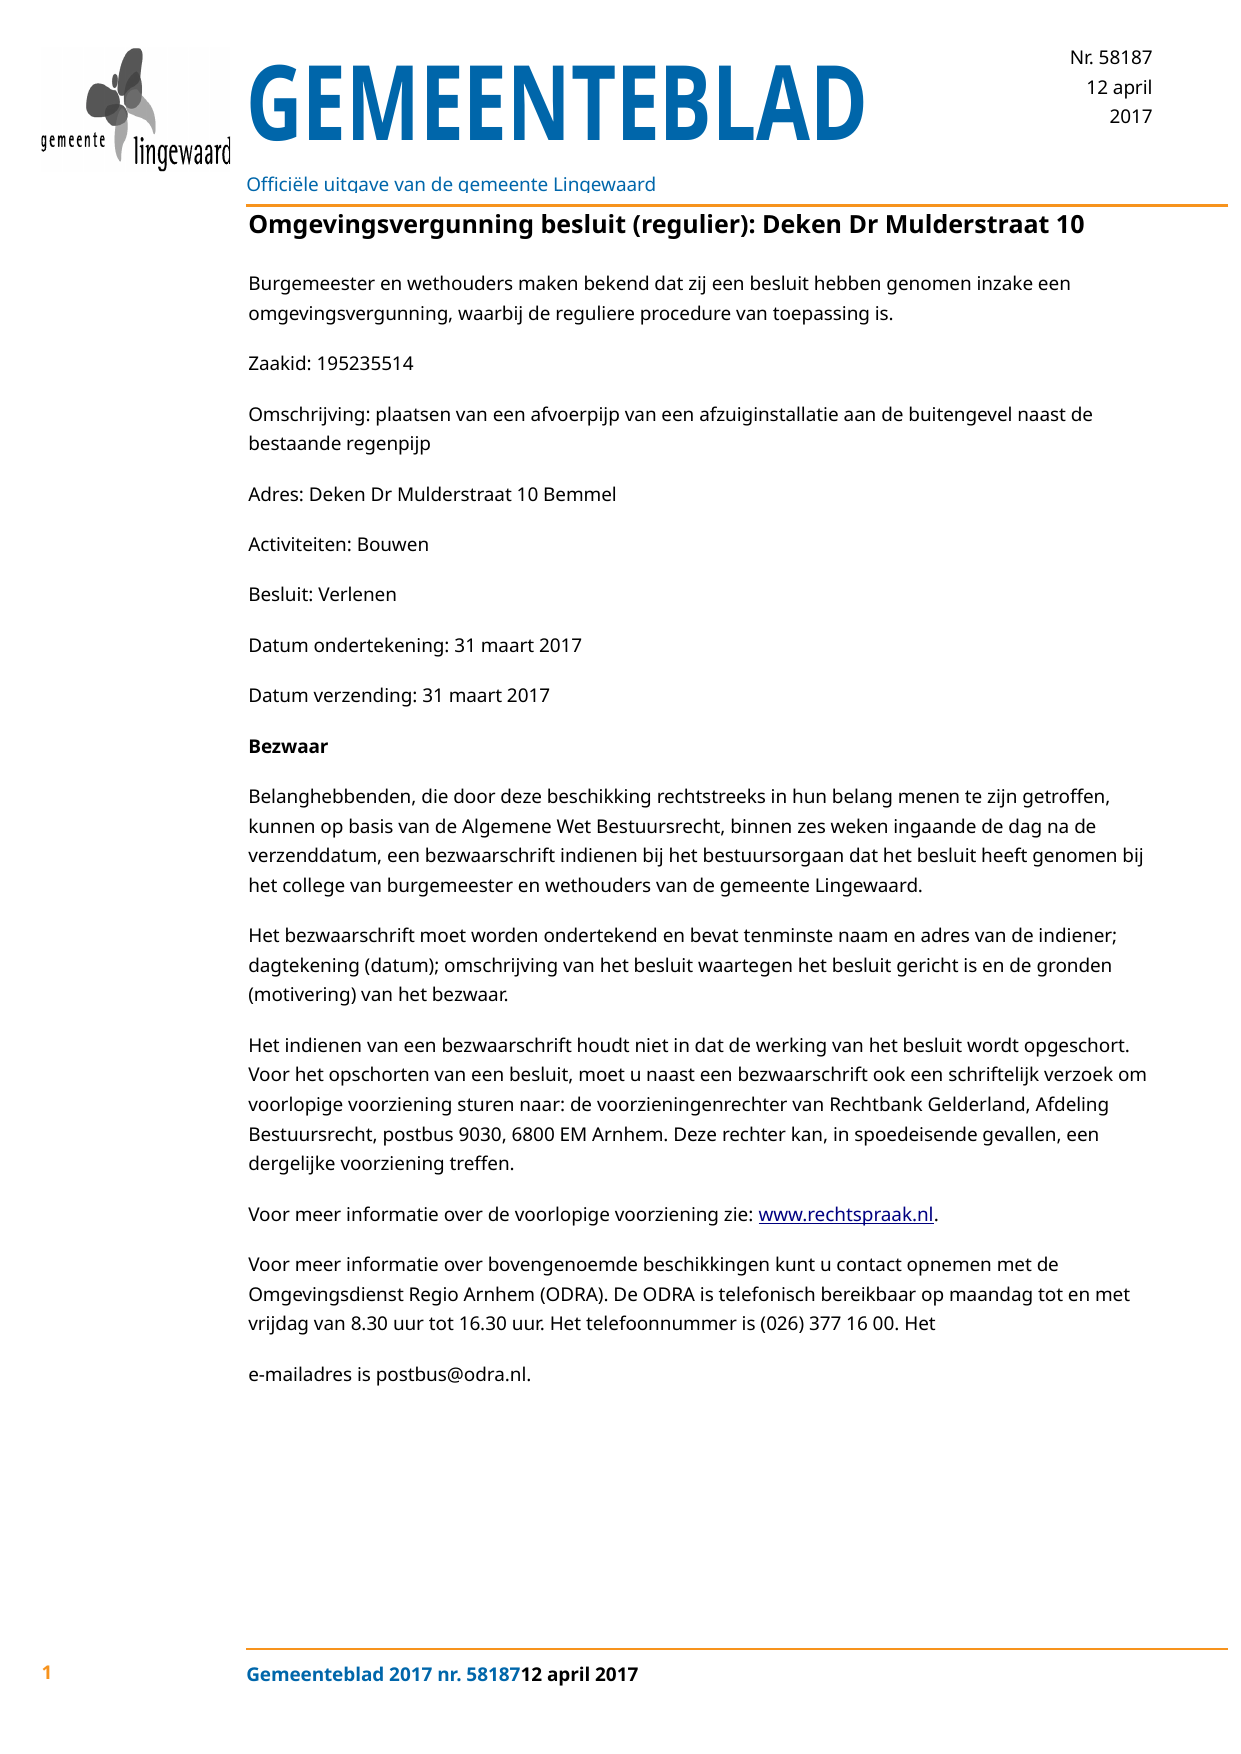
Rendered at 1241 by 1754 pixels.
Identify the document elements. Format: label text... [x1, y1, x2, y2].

text Datum verzending: 31 maart 2017 [248, 682, 1152, 708]
text Omschrijving: plaatsen van een afvoerpijp van een afzuiginstallatie aan de buitengevel naast de bestaande regenpijp [248, 401, 1152, 456]
text Het bezwaarschrift moet worden ondertekend en bevat tenminste naam en adres van de indiener; dagtekening (datum); omschrijving van het besluit waartegen het besluit gericht is en de gronden (motivering) van het bezwaar. [248, 922, 1152, 1007]
text Bezwaar [248, 733, 1152, 758]
picture [41, 47, 231, 172]
text Datum ondertekening: 31 maart 2017 [248, 632, 1152, 658]
text Belanghebbenden, die door deze beschikking rechtstreeks in hun belang menen te zijn getroffen, kunnen op basis van de Algemene Wet Bestuursrecht, binnen zes weken ingaande de dag na de verzenddatum, een bezwaarschrift indienen bij het bestuursorgaan dat het besluit heeft genomen bij het college van burgemeester en wethouders van de gemeente Lingewaard. [248, 783, 1152, 898]
text Adres: Deken Dr Mulderstraat 10 Bemmel [248, 481, 1152, 506]
text Het indienen van een bezwaarschrift houdt niet in dat de werking van het besluit wordt opgeschort. Voor het opschorten van een besluit, moet u naast een bezwaarschrift ook een schriftelijk verzoek om voorlopige voorziening sturen naar: de voorzieningenrechter van Rechtbank Gelderland, Afdeling Bestuursrecht, postbus 9030, 6800 EM Arnhem. Deze rechter kan, in spoedeisende gevallen, een dergelijke voorziening treffen. [248, 1032, 1152, 1176]
text Voor meer informatie over bovengenoemde beschikkingen kunt u contact opnemen met de Omgevingsdienst Regio Arnhem (ODRA). De ODRA is telefonisch bereikbaar op maandag tot en met vrijdag van 8.30 uur tot 16.30 uur. Het telefoonnummer is (026) 377 16 00. Het [248, 1251, 1152, 1336]
text Voor meer informatie over de voorlopige voorziening zie: www.rechtspraak.nl. [248, 1201, 1152, 1226]
text e-mailadres is postbus@odra.nl. [248, 1361, 1152, 1386]
text Besluit: Verlenen [248, 582, 1152, 607]
text Omgevingsvergunning besluit (regulier): Deken Dr Mulderstraat 10 [248, 207, 1152, 241]
text Activiteiten: Bouwen [248, 531, 1152, 557]
text Burgemeester en wethouders maken bekend dat zij een besluit hebben genomen inzake een omgevingsvergunning, waarbij de reguliere procedure van toepassing is. [248, 270, 1152, 326]
text Zaakid: 195235514 [248, 350, 1152, 376]
